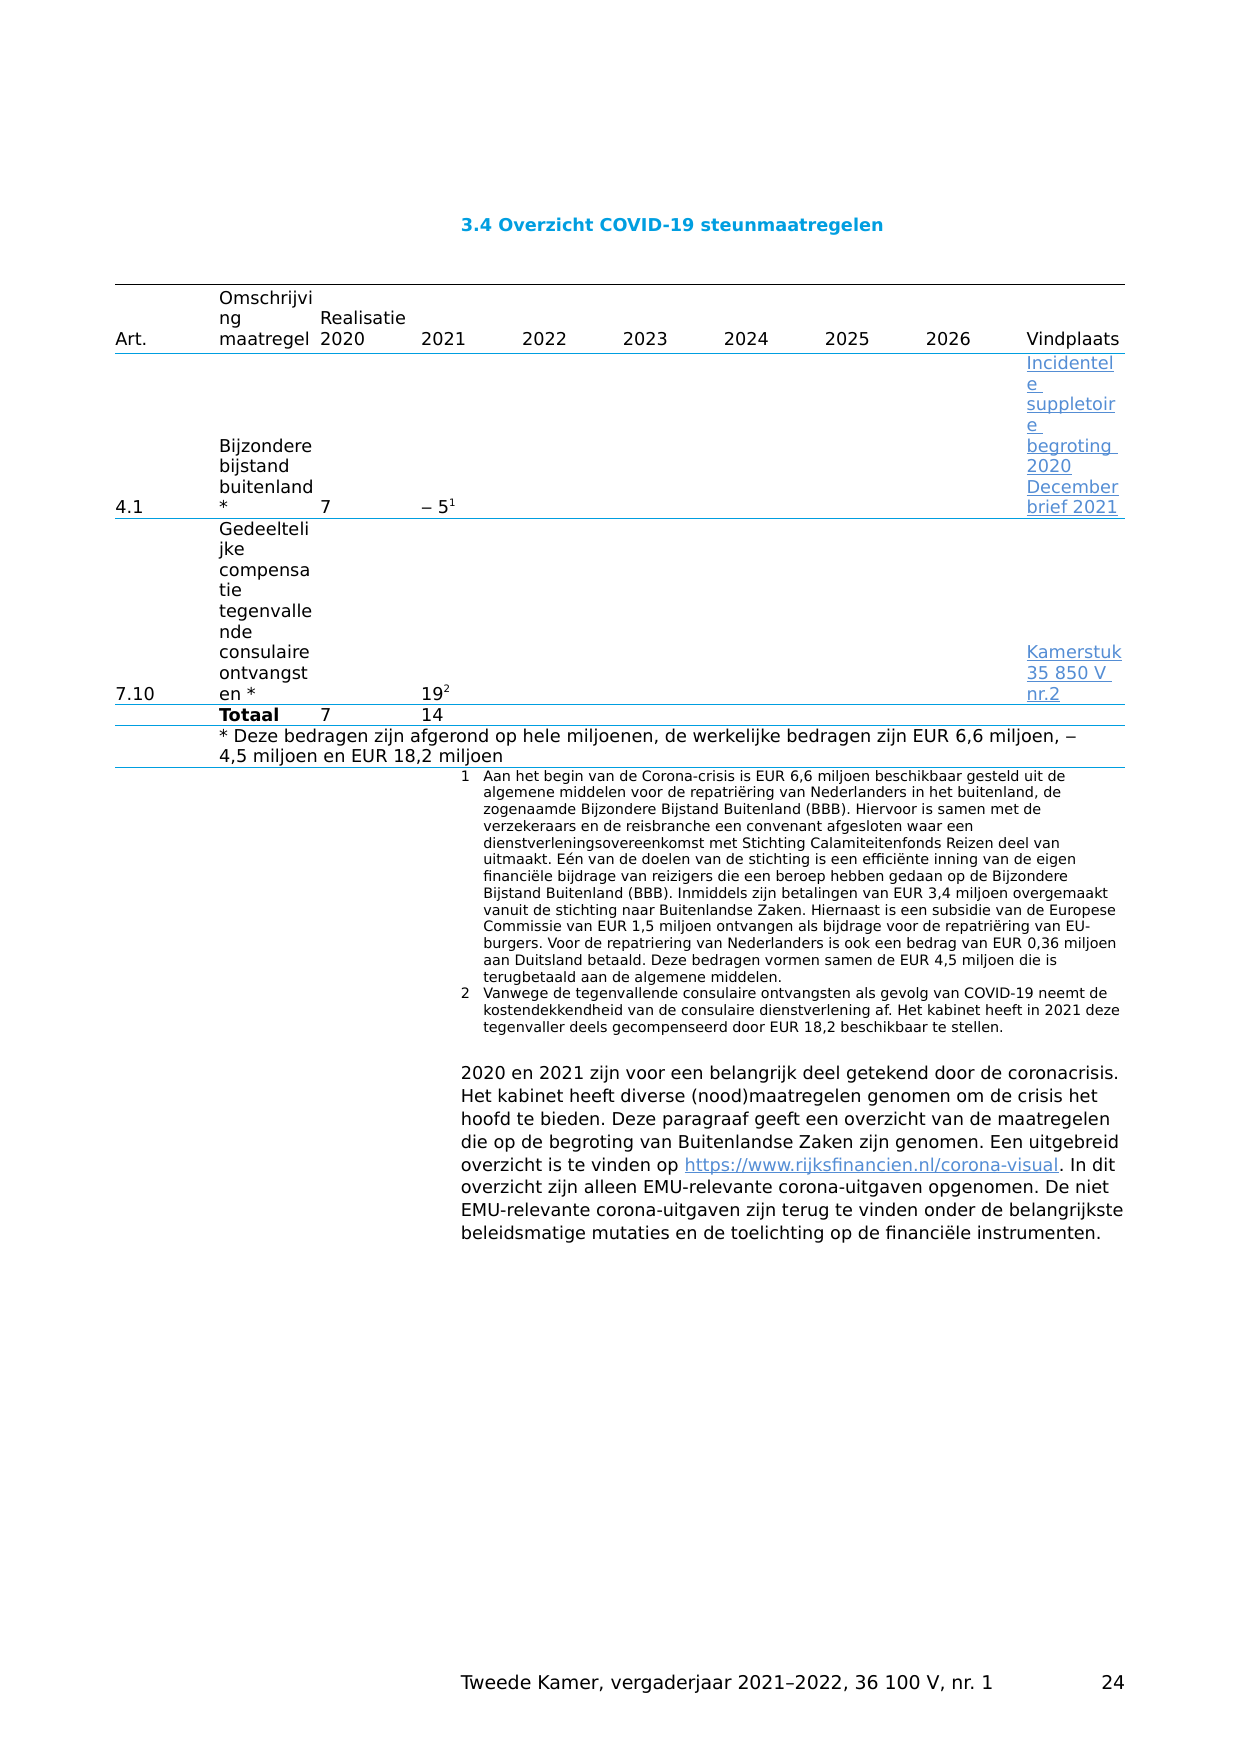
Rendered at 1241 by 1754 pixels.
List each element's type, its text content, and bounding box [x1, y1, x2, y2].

table_cell [620, 354, 721, 518]
table_cell [822, 705, 923, 725]
table_cell Art. [115, 285, 216, 352]
table_cell [822, 354, 923, 518]
table_cell 2024 [721, 285, 822, 352]
table_cell [519, 519, 620, 704]
table_cell [721, 519, 822, 704]
table_cell [519, 354, 620, 518]
table_cell Incidentele suppletoire begroting 2020 Decemberbrief 2021 [1024, 354, 1125, 518]
table_cell [923, 519, 1023, 704]
table_cell Realisatie 2020 [317, 285, 418, 352]
table_cell * Deze bedragen zijn afgerond op hele miljoenen, de werkelijke bedragen zijn EUR 6,6 miljoen, ‒ 4,5 miljoen en EUR 18,2 miljoen [216, 726, 1125, 767]
title 3.4 Overzicht COVID-19 steunmaatregelen [461, 213, 1125, 236]
table_cell [620, 519, 721, 704]
table_cell 7.10 [115, 519, 216, 704]
table_cell [923, 705, 1023, 725]
table_cell 192 [418, 519, 519, 704]
table_cell Totaal [216, 705, 317, 725]
table_cell Vindplaats [1024, 285, 1125, 352]
table_cell 2022 [519, 285, 620, 352]
table_cell [923, 354, 1023, 518]
table_cell Kamerstuk 35 850 V nr.2 [1024, 519, 1125, 704]
table_cell 7 [317, 705, 418, 725]
table_cell [1024, 705, 1125, 725]
table_cell [822, 519, 923, 704]
table_cell [115, 726, 216, 767]
list Vanwege de tegenvallende consulaire ontvangsten als gevolg van COVID-19 neemt de kostendekkendheid van de consulaire dienstverlening af. Het kabinet heeft in 2021 deze tegenvaller deels gecompenseerd door EUR 18,2 beschikbaar te stellen. [461, 986, 1125, 1036]
table_cell 7 [317, 354, 418, 518]
table_cell 2021 [418, 285, 519, 352]
table_cell Bijzondere bijstand buitenland * [216, 354, 317, 518]
table_cell [317, 519, 418, 704]
table_cell ‒ 51 [418, 354, 519, 518]
table_cell 14 [418, 705, 519, 725]
table_header Tabel 3 Overzicht coronasteunmaatregelen [115, 259, 1125, 284]
table_cell 2026 [923, 285, 1023, 352]
table_cell [721, 705, 822, 725]
table_cell 2023 [620, 285, 721, 352]
table_cell [519, 705, 620, 725]
table_cell [115, 705, 216, 725]
table_cell 2025 [822, 285, 923, 352]
table_cell [620, 705, 721, 725]
table_cell Gedeeltelijke compensatie tegenvallende consulaire ontvangsten * [216, 519, 317, 704]
list Aan het begin van de Corona-crisis is EUR 6,6 miljoen beschikbaar gesteld uit de algemene middelen voor de repatriëring van Nederlanders in het buitenland, de zogenaamde Bijzondere Bijstand Buitenland (BBB). Hiervoor is samen met de verzekeraars en de reisbranche een convenant afgesloten waar een dienstverleningsovereenkomst met Stichting Calamiteitenfonds Reizen deel van uitmaakt. Eén van de doelen van de stichting is een efficiënte inning van de eigen financiële bijdrage van reizigers die een beroep hebben gedaan op de Bijzondere Bijstand Buitenland (BBB). Inmiddels zijn betalingen van EUR 3,4 miljoen overgemaakt vanuit de stichting naar Buitenlandse Zaken. Hiernaast is een subsidie van de Europese Commissie van EUR 1,5 miljoen ontvangen als bijdrage voor de repatriëring van EU-burgers. Voor de repatriering van Nederlanders is ook een bedrag van EUR 0,36 miljoen aan Duitsland betaald. Deze bedragen vormen samen de EUR 4,5 miljoen die is terugbetaald aan de algemene middelen. [461, 768, 1125, 986]
table_cell [721, 354, 822, 518]
table_cell 4.1 [115, 354, 216, 518]
table_cell Omschrijving maatregel [216, 285, 317, 352]
text 2020 en 2021 zijn voor een belangrijk deel getekend door de coronacrisis. Het kabinet heeft diverse (nood)maatregelen genomen om de crisis het hoofd te bieden. Deze paragraaf geeft een overzicht van de maatregelen die op de begroting van Buitenlandse Zaken zijn genomen. Een uitgebreid overzicht is te vinden op https://www.rijksfinancien.nl/corona-visual. In dit overzicht zijn alleen EMU-relevante corona-uitgaven opgenomen. De niet EMU-relevante corona-uitgaven zijn terug te vinden onder de belangrijkste beleidsmatige mutaties en de toelichting op de financiële instrumenten. [461, 1061, 1125, 1244]
